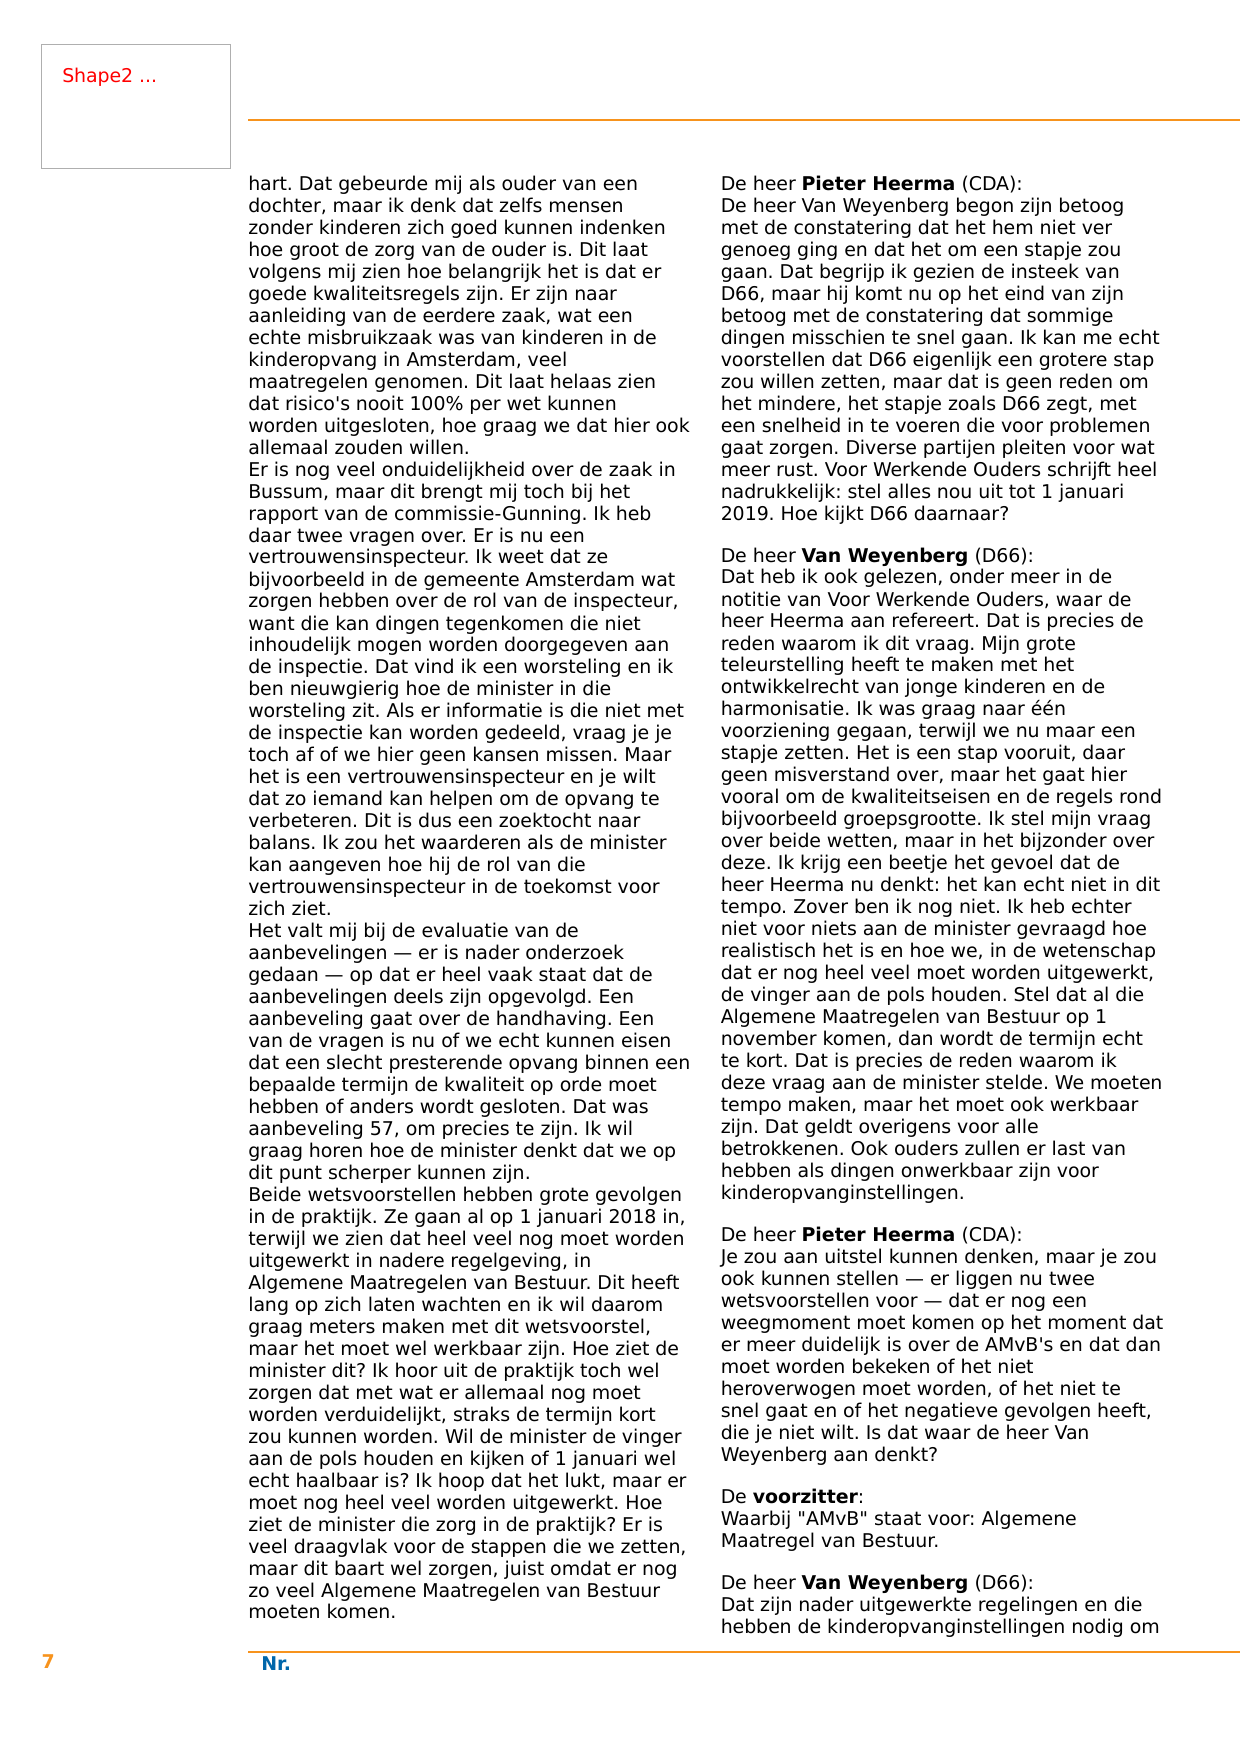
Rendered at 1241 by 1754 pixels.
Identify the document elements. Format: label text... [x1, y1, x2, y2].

text Waarbij "AMvB" staat voor: Algemene Maatregel van Bestuur. [721, 1508, 1163, 1552]
text hart. Dat gebeurde mij als ouder van een dochter, maar ik denk dat zelfs mensen zonder kinderen zich goed kunnen indenken hoe groot de zorg van de ouder is. Dit laat volgens mij zien hoe belangrijk het is dat er goede kwaliteitsregels zijn. Er zijn naar aanleiding van de eerdere zaak, wat een echte misbruikzaak was van kinderen in de kinderopvang in Amsterdam, veel maatregelen genomen. Dit laat helaas zien dat risico's nooit 100% per wet kunnen worden uitgesloten, hoe graag we dat hier ook allemaal zouden willen. [248, 173, 691, 458]
text De heer Van Weyenberg (D66): [721, 1572, 1163, 1593]
text Er is nog veel onduidelijkheid over de zaak in Bussum, maar dit brengt mij toch bij het rapport van de commissie-Gunning. Ik heb daar twee vragen over. Er is nu een vertrouwensinspecteur. Ik weet dat ze bijvoorbeeld in de gemeente Amsterdam wat zorgen hebben over de rol van de inspecteur, want die kan dingen tegenkomen die niet inhoudelijk mogen worden doorgegeven aan de inspectie. Dat vind ik een worsteling en ik ben nieuwgierig hoe de minister in die worsteling zit. Als er informatie is die niet met de inspectie kan worden gedeeld, vraag je je toch af of we hier geen kansen missen. Maar het is een vertrouwensinspecteur en je wilt dat zo iemand kan helpen om de opvang te verbeteren. Dit is dus een zoektocht naar balans. Ik zou het waarderen als de minister kan aangeven hoe hij de rol van die vertrouwensinspecteur in de toekomst voor zich ziet. [248, 458, 691, 920]
text Beide wetsvoorstellen hebben grote gevolgen in de praktijk. Ze gaan al op 1 januari 2018 in, terwijl we zien dat heel veel nog moet worden uitgewerkt in nadere regelgeving, in Algemene Maatregelen van Bestuur. Dit heeft lang op zich laten wachten en ik wil daarom graag meters maken met dit wetsvoorstel, maar het moet wel werkbaar zijn. Hoe ziet de minister dit? Ik hoor uit de praktijk toch wel zorgen dat met wat er allemaal nog moet worden verduidelijkt, straks de termijn kort zou kunnen worden. Wil de minister de vinger aan de pols houden en kijken of 1 januari wel echt haalbaar is? Ik hoop dat het lukt, maar er moet nog heel veel worden uitgewerkt. Hoe ziet de minister die zorg in de praktijk? Er is veel draagvlak voor de stappen die we zetten, maar dit baart wel zorgen, juist omdat er nog zo veel Algemene Maatregelen van Bestuur moeten komen. [248, 1184, 691, 1623]
text De heer Pieter Heerma (CDA): [721, 173, 1163, 195]
text Het valt mij bij de evaluatie van de aanbevelingen — er is nader onderzoek gedaan — op dat er heel vaak staat dat de aanbevelingen deels zijn opgevolgd. Een aanbeveling gaat over de handhaving. Een van de vragen is nu of we echt kunnen eisen dat een slecht presterende opvang binnen een bepaalde termijn de kwaliteit op orde moet hebben of anders wordt gesloten. Dat was aanbeveling 57, om precies te zijn. Ik wil graag horen hoe de minister denkt dat we op dit punt scherper kunnen zijn. [248, 920, 691, 1184]
text Je zou aan uitstel kunnen denken, maar je zou ook kunnen stellen — er liggen nu twee wetsvoorstellen voor — dat er nog een weegmoment moet komen op het moment dat er meer duidelijk is over de AMvB's en dat dan moet worden bekeken of het niet heroverwogen moet worden, of het niet te snel gaat en of het negatieve gevolgen heeft, die je niet wilt. Is dat waar de heer Van Weyenberg aan denkt? [721, 1246, 1163, 1466]
text Dat zijn nader uitgewerkte regelingen en die hebben de kinderopvanginstellingen nodig om [721, 1593, 1163, 1637]
text De voorzitter: [721, 1486, 1163, 1508]
text De heer Van Weyenberg (D66): [721, 544, 1163, 566]
text Dat heb ik ook gelezen, onder meer in de notitie van Voor Werkende Ouders, waar de heer Heerma aan refereert. Dat is precies de reden waarom ik dit vraag. Mijn grote teleurstelling heeft te maken met het ontwikkelrecht van jonge kinderen en de harmonisatie. Ik was graag naar één voorziening gegaan, terwijl we nu maar een stapje zetten. Het is een stap vooruit, daar geen misverstand over, maar het gaat hier vooral om de kwaliteitseisen en de regels rond bijvoorbeeld groepsgrootte. Ik stel mijn vraag over beide wetten, maar in het bijzonder over deze. Ik krijg een beetje het gevoel dat de heer Heerma nu denkt: het kan echt niet in dit tempo. Zover ben ik nog niet. Ik heb echter niet voor niets aan de minister gevraagd hoe realistisch het is en hoe we, in de wetenschap dat er nog heel veel moet worden uitgewerkt, de vinger aan de pols houden. Stel dat al die Algemene Maatregelen van Bestuur op 1 november komen, dan wordt de termijn echt te kort. Dat is precies de reden waarom ik deze vraag aan de minister stelde. We moeten tempo maken, maar het moet ook werkbaar zijn. Dat geldt overigens voor alle betrokkenen. Ook ouders zullen er last van hebben als dingen onwerkbaar zijn voor kinderopvanginstellingen. [721, 566, 1163, 1204]
text De heer Van Weyenberg begon zijn betoog met de constatering dat het hem niet ver genoeg ging en dat het om een stapje zou gaan. Dat begrijp ik gezien de insteek van D66, maar hij komt nu op het eind van zijn betoog met de constatering dat sommige dingen misschien te snel gaan. Ik kan me echt voorstellen dat D66 eigenlijk een grotere stap zou willen zetten, maar dat is geen reden om het mindere, het stapje zoals D66 zegt, met een snelheid in te voeren die voor problemen gaat zorgen. Diverse partijen pleiten voor wat meer rust. Voor Werkende Ouders schrijft heel nadrukkelijk: stel alles nou uit tot 1 januari 2019. Hoe kijkt D66 daarnaar? [721, 195, 1163, 524]
text De heer Pieter Heerma (CDA): [721, 1224, 1163, 1246]
